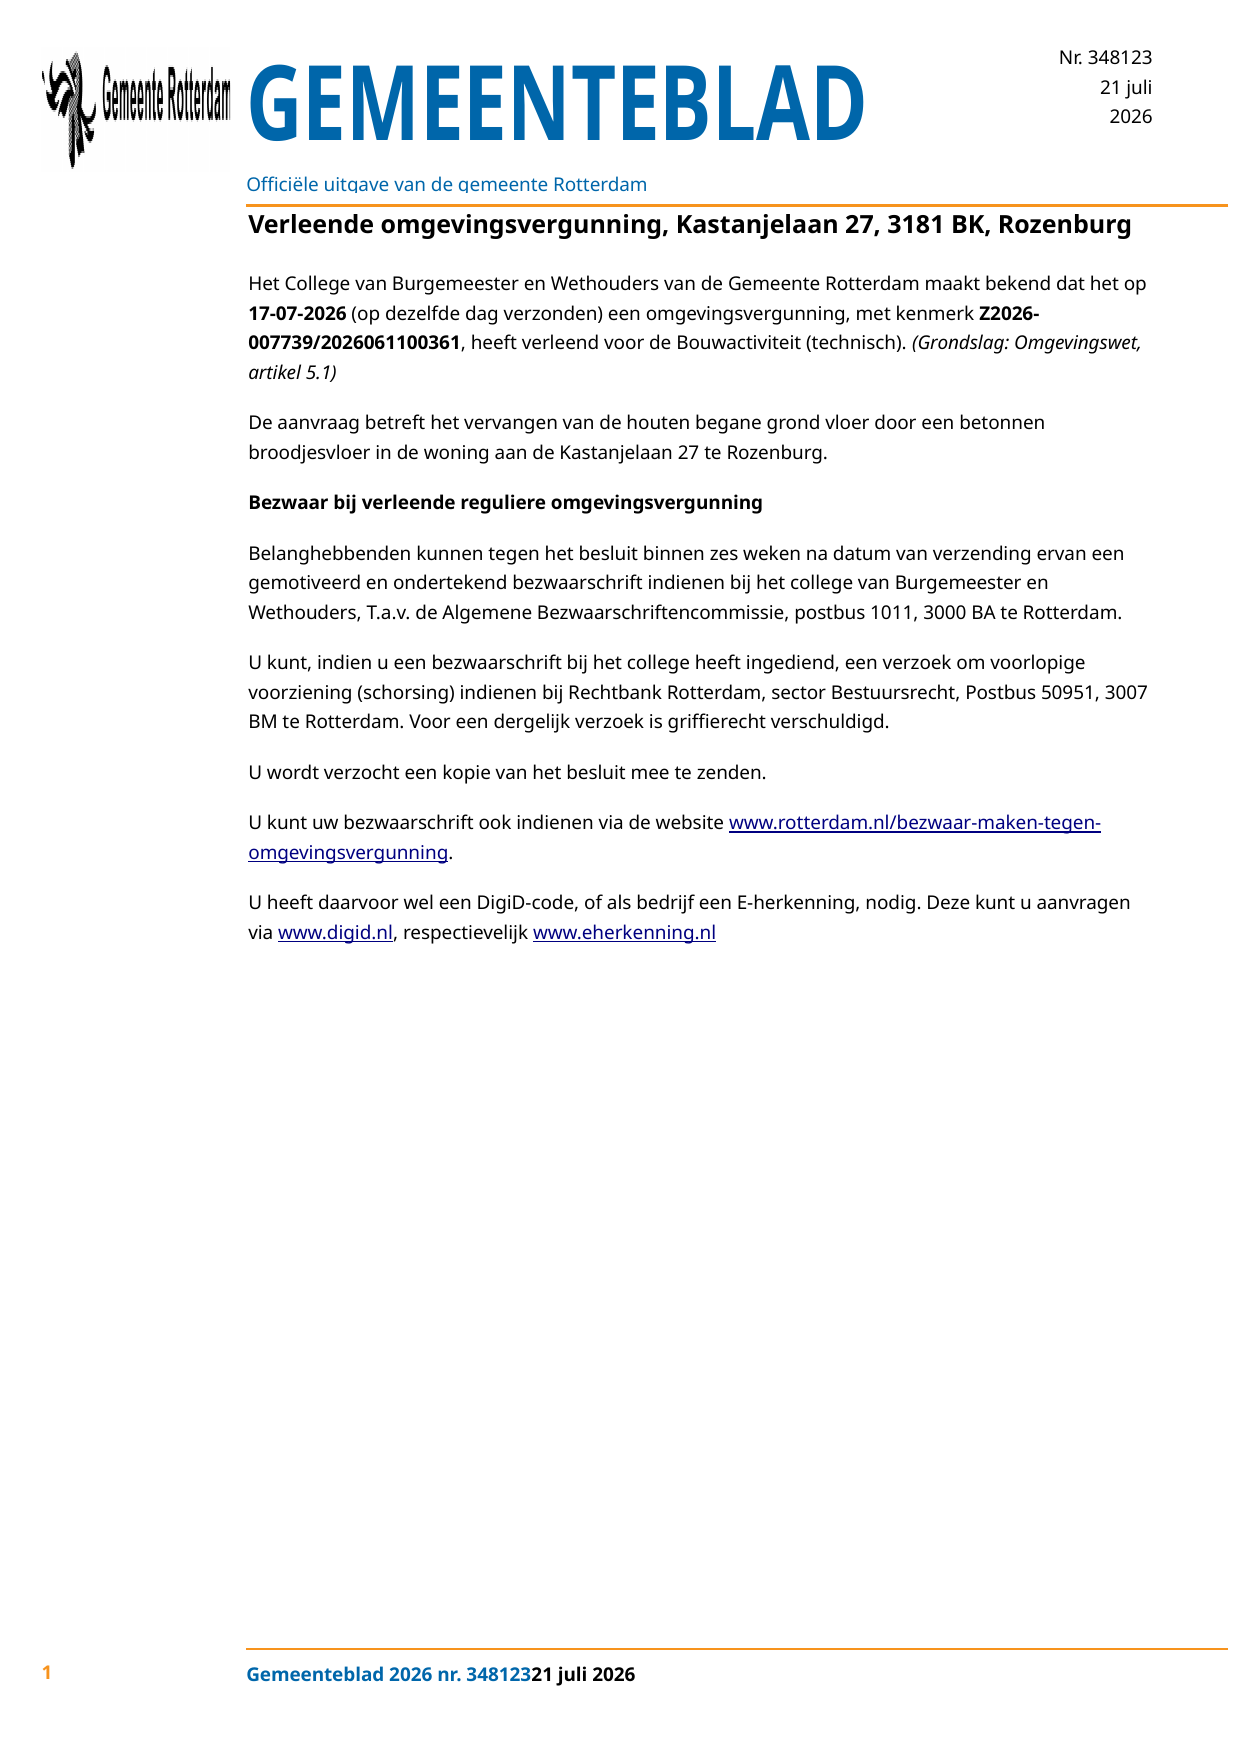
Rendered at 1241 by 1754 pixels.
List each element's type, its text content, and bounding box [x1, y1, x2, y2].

text U kunt, indien u een bezwaarschrift bij het college heeft ingediend, een verzoek om voorlopige voorziening (schorsing) indienen bij Rechtbank Rotterdam, sector Bestuursrecht, Postbus 50951, 3007 BM te Rotterdam. Voor een dergelijk verzoek is griffierecht verschuldigd. [248, 649, 1152, 734]
text Bezwaar bij verleende reguliere omgevingsvergunning [248, 489, 1152, 515]
text Verleende omgevingsvergunning, Kastanjelaan 27, 3181 BK, Rozenburg [248, 207, 1152, 241]
text De aanvraag betreft het vervangen van de houten begane grond vloer door een betonnen broodjesvloer in de woning aan de Kastanjelaan 27 te Rozenburg. [248, 409, 1152, 465]
text U wordt verzocht een kopie van het besluit mee te zenden. [248, 759, 1152, 785]
text U kunt uw bezwaarschrift ook indienen via de website www.rotterdam.nl/bezwaar-maken-tegen-omgevingsvergunning. [248, 809, 1152, 865]
picture [41, 47, 231, 172]
text Het College van Burgemeester en Wethouders van de Gemeente Rotterdam maakt bekend dat het op 17-07-2026 (op dezelfde dag verzonden) een omgevingsvergunning, met kenmerk Z2026-007739/2026061100361, heeft verleend voor de Bouwactiviteit (technisch). (Grondslag: Omgevingswet, artikel 5.1) [248, 270, 1152, 385]
text Belanghebbenden kunnen tegen het besluit binnen zes weken na datum van verzending ervan een gemotiveerd en ondertekend bezwaarschrift indienen bij het college van Burgemeester en Wethouders, T.a.v. de Algemene Bezwaarschriftencommissie, postbus 1011, 3000 BA te Rotterdam. [248, 540, 1152, 625]
text U heeft daarvoor wel een DigiD-code, of als bedrijf een E-herkenning, nodig. Deze kunt u aanvragen via www.digid.nl, respectievelijk www.eherkenning.nl [248, 889, 1152, 945]
